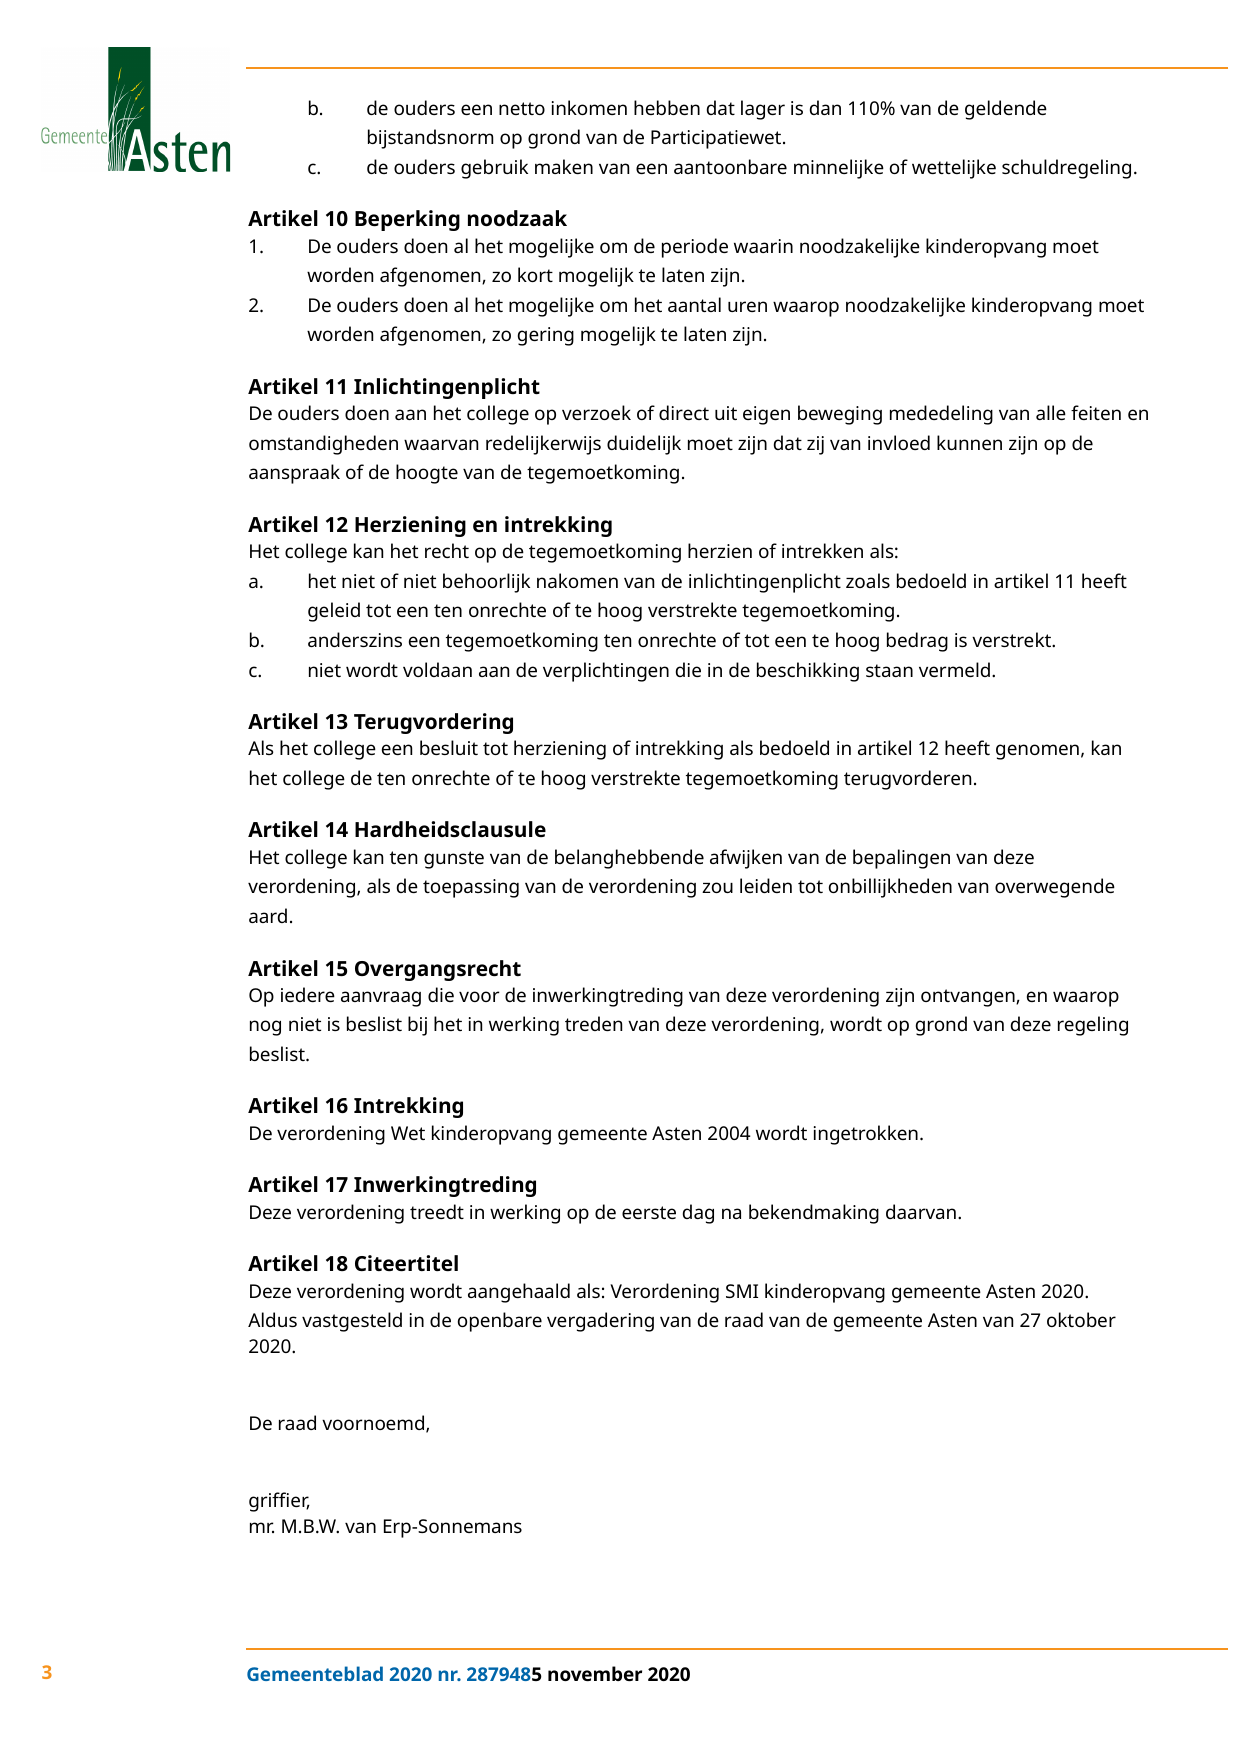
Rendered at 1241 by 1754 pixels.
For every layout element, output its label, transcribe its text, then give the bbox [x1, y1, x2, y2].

text Artikel 10 Beperking noodzaak [248, 204, 1152, 233]
text De raad voornoemd, [248, 1410, 1152, 1436]
list het niet of niet behoorlijk nakomen van de inlichtingenplicht zoals bedoeld in artikel 11 heeft geleid tot een ten onrechte of te hoog verstrekte tegemoetkoming. [248, 568, 1152, 623]
text Artikel 15 Overgangsrecht [248, 954, 1152, 982]
text Artikel 11 Inlichtingenplicht [248, 372, 1152, 400]
text De ouders doen aan het college op verzoek of direct uit eigen beweging mededeling van alle feiten en omstandigheden waarvan redelijkerwijs duidelijk moet zijn dat zij van invloed kunnen zijn op de aanspraak of de hoogte van de tegemoetkoming. [248, 400, 1152, 485]
text Deze verordening treedt in werking op de eerste dag na bekendmaking daarvan. [248, 1199, 1152, 1225]
list de ouders een netto inkomen hebben dat lager is dan 110% van de geldende bijstandsnorm op grond van de Participatiewet. [307, 95, 1152, 150]
text Artikel 13 Terugvordering [248, 707, 1152, 736]
text Artikel 18 Citeertitel [248, 1249, 1152, 1278]
text De verordening Wet kinderopvang gemeente Asten 2004 wordt ingetrokken. [248, 1120, 1152, 1146]
list niet wordt voldaan aan de verplichtingen die in de beschikking staan vermeld. [248, 657, 1152, 682]
list De ouders doen al het mogelijke om het aantal uren waarop noodzakelijke kinderopvang moet worden afgenomen, zo gering mogelijk te laten zijn. [248, 292, 1152, 347]
text Op iedere aanvraag die voor de inwerkingtreding van deze verordening zijn ontvangen, en waarop nog niet is beslist bij het in werking treden van deze verordening, wordt op grond van deze regeling beslist. [248, 982, 1152, 1067]
text Artikel 16 Intrekking [248, 1092, 1152, 1120]
text Artikel 17 Inwerkingtreding [248, 1171, 1152, 1199]
text mr. M.B.W. van Erp-Sonnemans [248, 1513, 1152, 1539]
list de ouders gebruik maken van een aantoonbare minnelijke of wettelijke schuldregeling. [307, 154, 1152, 180]
text Artikel 14 Hardheidsclausule [248, 816, 1152, 844]
picture [41, 47, 231, 172]
text Het college kan het recht op de tegemoetkoming herzien of intrekken als: [248, 538, 1152, 564]
text Deze verordening wordt aangehaald als: Verordening SMI kinderopvang gemeente Asten 2020. [248, 1278, 1152, 1303]
list anderszins een tegemoetkoming ten onrechte of tot een te hoog bedrag is verstrekt. [248, 627, 1152, 653]
text Als het college een besluit tot herziening of intrekking als bedoeld in artikel 12 heeft genomen, kan het college de ten onrechte of te hoog verstrekte tegemoetkoming terugvorderen. [248, 736, 1152, 791]
text Artikel 12 Herziening en intrekking [248, 510, 1152, 538]
text Aldus vastgesteld in de openbare vergadering van de raad van de gemeente Asten van 27 oktober 2020. [248, 1307, 1152, 1359]
text Het college kan ten gunste van de belanghebbende afwijken van de bepalingen van deze verordening, als de toepassing van de verordening zou leiden tot onbillijkheden van overwegende aard. [248, 844, 1152, 929]
text griffier, [248, 1487, 1152, 1513]
list De ouders doen al het mogelijke om de periode waarin noodzakelijke kinderopvang moet worden afgenomen, zo kort mogelijk te laten zijn. [248, 233, 1152, 288]
